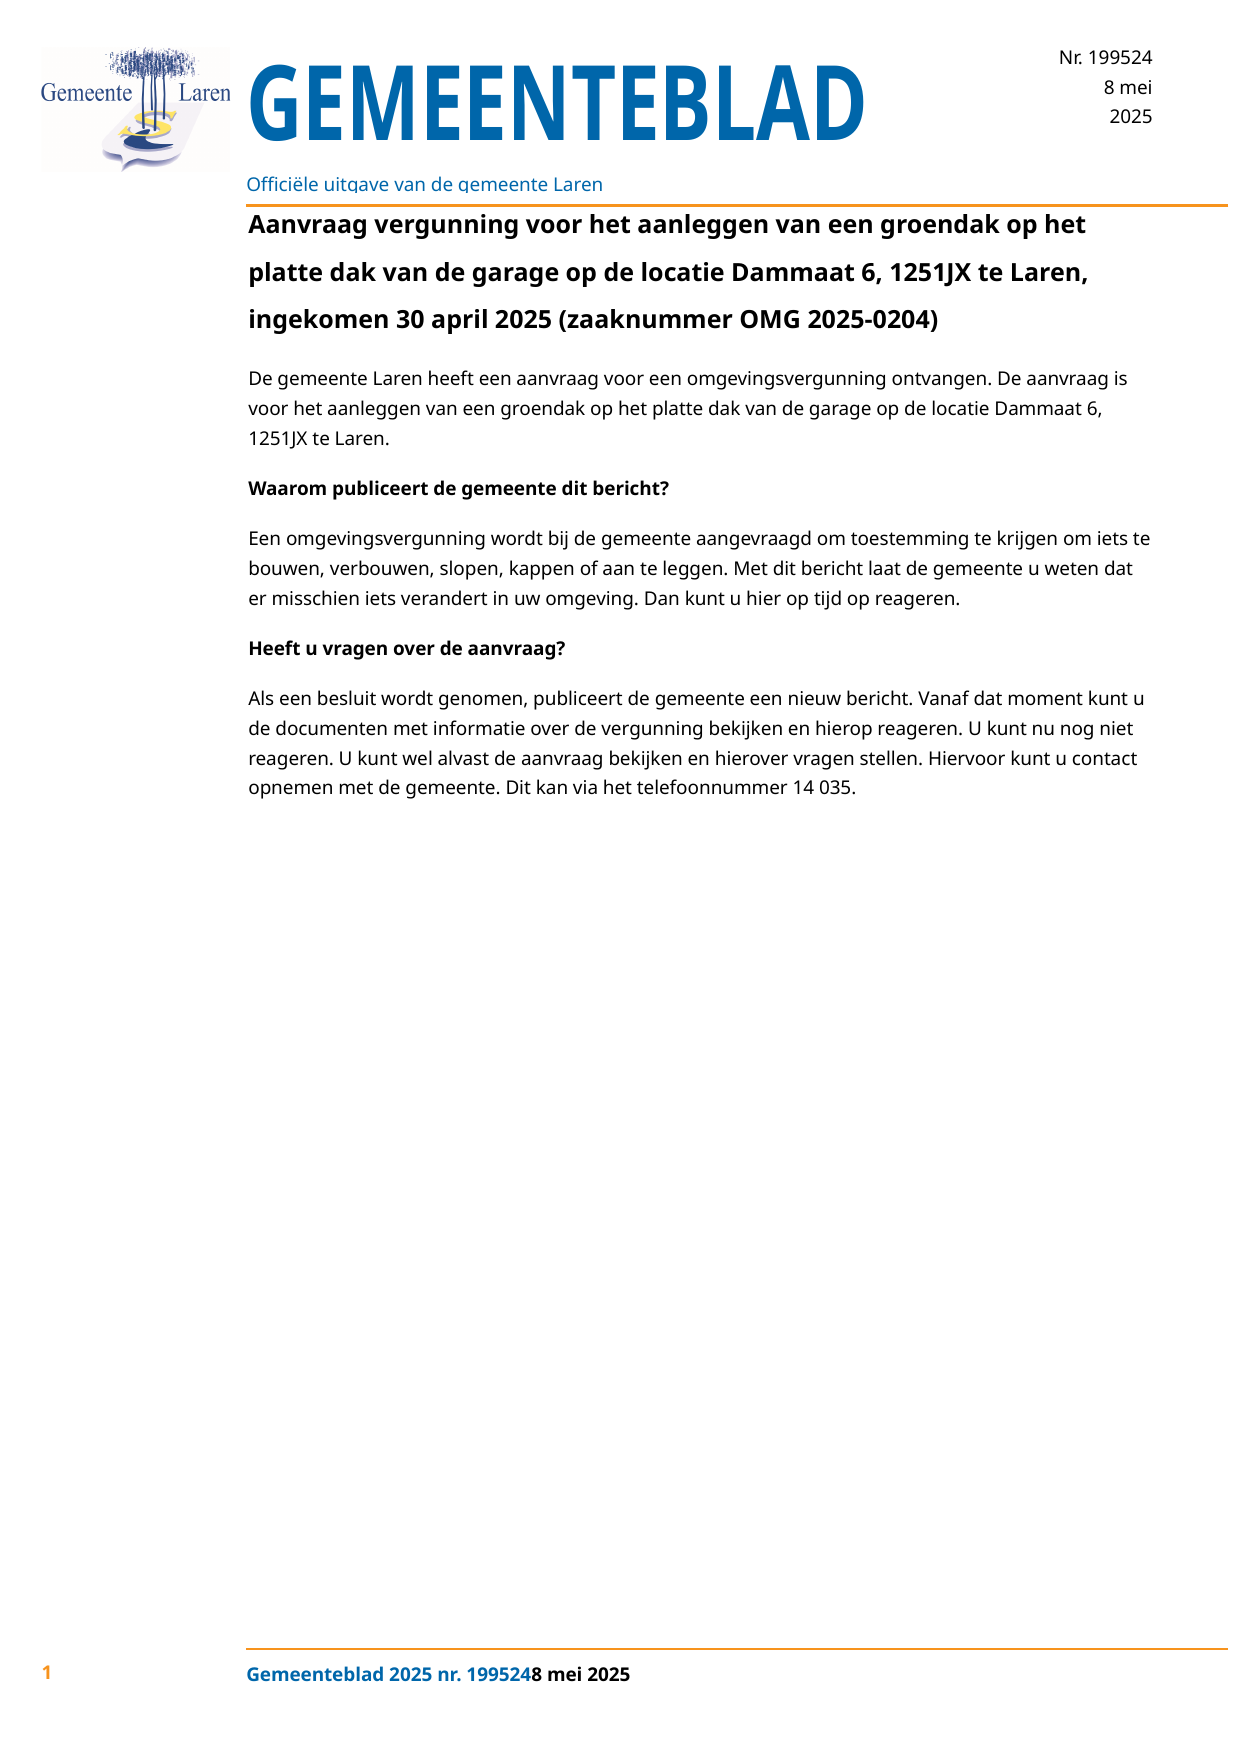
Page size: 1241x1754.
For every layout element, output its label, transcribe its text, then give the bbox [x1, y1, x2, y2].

picture [41, 47, 231, 172]
text Een omgevingsvergunning wordt bij de gemeente aangevraagd om toestemming te krijgen om iets te bouwen, verbouwen, slopen, kappen of aan te leggen. Met dit bericht laat de gemeente u weten dat er misschien iets verandert in uw omgeving. Dan kunt u hier op tijd op reageren. [248, 526, 1152, 610]
text Als een besluit wordt genomen, publiceert de gemeente een nieuw bericht. Vanaf dat moment kunt u de documenten met informatie over de vergunning bekijken en hierop reageren. U kunt nu nog niet reageren. U kunt wel alvast de aanvraag bekijken en hierover vragen stellen. Hiervoor kunt u contact opnemen met de gemeente. Dit kan via het telefoonnummer 14 035. [248, 686, 1152, 800]
text Aanvraag vergunning voor het aanleggen van een groendak op het platte dak van de garage op de locatie Dammaat 6, 1251JX te Laren, ingekomen 30 april 2025 (zaaknummer OMG 2025-0204) [248, 207, 1152, 336]
text Heeft u vragen over de aanvraag? [248, 635, 1152, 661]
text De gemeente Laren heeft een aanvraag voor een omgevingsvergunning ontvangen. De aanvraag is voor het aanleggen van een groendak op het platte dak van de garage op de locatie Dammaat 6, 1251JX te Laren. [248, 366, 1152, 450]
text Waarom publiceert de gemeente dit bericht? [248, 475, 1152, 501]
